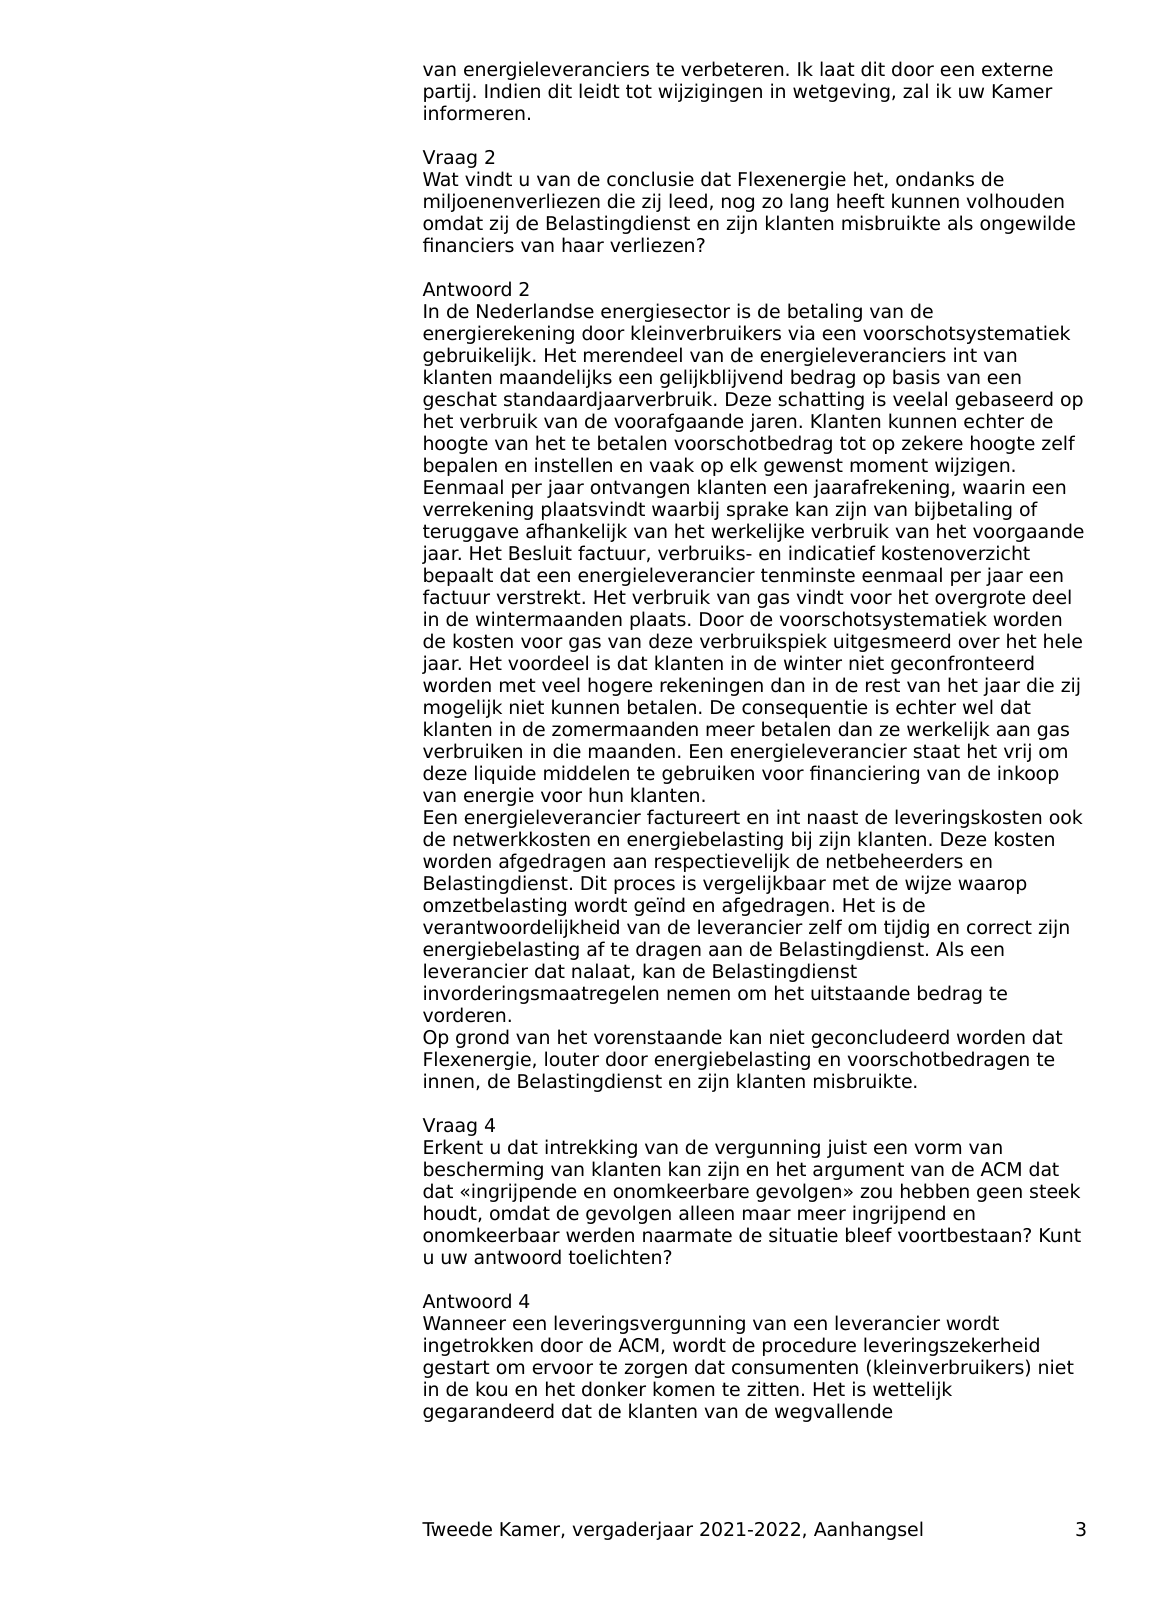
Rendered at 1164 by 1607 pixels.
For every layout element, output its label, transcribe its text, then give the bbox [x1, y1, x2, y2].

text Antwoord 2 [422, 279, 1087, 301]
text Vraag 2 [422, 147, 1087, 169]
text Antwoord 4 [422, 1291, 1087, 1313]
text Wanneer een leveringsvergunning van een leverancier wordt ingetrokken door de ACM, wordt de procedure leveringszekerheid gestart om ervoor te zorgen dat consumenten (kleinverbruikers) niet in de kou en het donker komen te zitten. Het is wettelijk gegarandeerd dat de klanten van de wegvallende [422, 1313, 1087, 1423]
text Wat vindt u van de conclusie dat Flexenergie het, ondanks de miljoenenverliezen die zij leed, nog zo lang heeft kunnen volhouden omdat zij de Belastingdienst en zijn klanten misbruikte als ongewilde financiers van haar verliezen? [422, 169, 1087, 257]
text Op grond van het vorenstaande kan niet geconcludeerd worden dat Flexenergie, louter door energiebelasting en voorschotbedragen te innen, de Belastingdienst en zijn klanten misbruikte. [422, 1027, 1087, 1092]
text In de Nederlandse energiesector is de betaling van de energierekening door kleinverbruikers via een voorschotsystematiek gebruikelijk. Het merendeel van de energieleveranciers int van klanten maandelijks een gelijkblijvend bedrag op basis van een geschat standaardjaarverbruik. Deze schatting is veelal gebaseerd op het verbruik van de voorafgaande jaren. Klanten kunnen echter de hoogte van het te betalen voorschotbedrag tot op zekere hoogte zelf bepalen en instellen en vaak op elk gewenst moment wijzigen. Eenmaal per jaar ontvangen klanten een jaarafrekening, waarin een verrekening plaatsvindt waarbij sprake kan zijn van bijbetaling of teruggave afhankelijk van het werkelijke verbruik van het voorgaande jaar. Het Besluit factuur, verbruiks- en indicatief kostenoverzicht bepaalt dat een energieleverancier tenminste eenmaal per jaar een factuur verstrekt. Het verbruik van gas vindt voor het overgrote deel in de wintermaanden plaats. Door de voorschotsystematiek worden de kosten voor gas van deze verbruikspiek uitgesmeerd over het hele jaar. Het voordeel is dat klanten in de winter niet geconfronteerd worden met veel hogere rekeningen dan in de rest van het jaar die zij mogelijk niet kunnen betalen. De consequentie is echter wel dat klanten in de zomermaanden meer betalen dan ze werkelijk aan gas verbruiken in die maanden. Een energieleverancier staat het vrij om deze liquide middelen te gebruiken voor financiering van de inkoop van energie voor hun klanten. [422, 301, 1087, 807]
text Erkent u dat intrekking van de vergunning juist een vorm van bescherming van klanten kan zijn en het argument van de ACM dat dat «ingrijpende en onomkeerbare gevolgen» zou hebben geen steek houdt, omdat de gevolgen alleen maar meer ingrijpend en onomkeerbaar werden naarmate de situatie bleef voortbestaan? Kunt u uw antwoord toelichten? [422, 1137, 1087, 1268]
text Een energieleverancier factureert en int naast de leveringskosten ook de netwerkkosten en energiebelasting bij zijn klanten. Deze kosten worden afgedragen aan respectievelijk de netbeheerders en Belastingdienst. Dit proces is vergelijkbaar met de wijze waarop omzetbelasting wordt geïnd en afgedragen. Het is de verantwoordelijkheid van de leverancier zelf om tijdig en correct zijn energiebelasting af te dragen aan de Belastingdienst. Als een leverancier dat nalaat, kan de Belastingdienst invorderingsmaatregelen nemen om het uitstaande bedrag te vorderen. [422, 807, 1087, 1027]
text Vraag 4 [422, 1115, 1087, 1137]
text van energieleveranciers te verbeteren. Ik laat dit door een externe partij. Indien dit leidt tot wijzigingen in wetgeving, zal ik uw Kamer informeren. [422, 59, 1087, 125]
